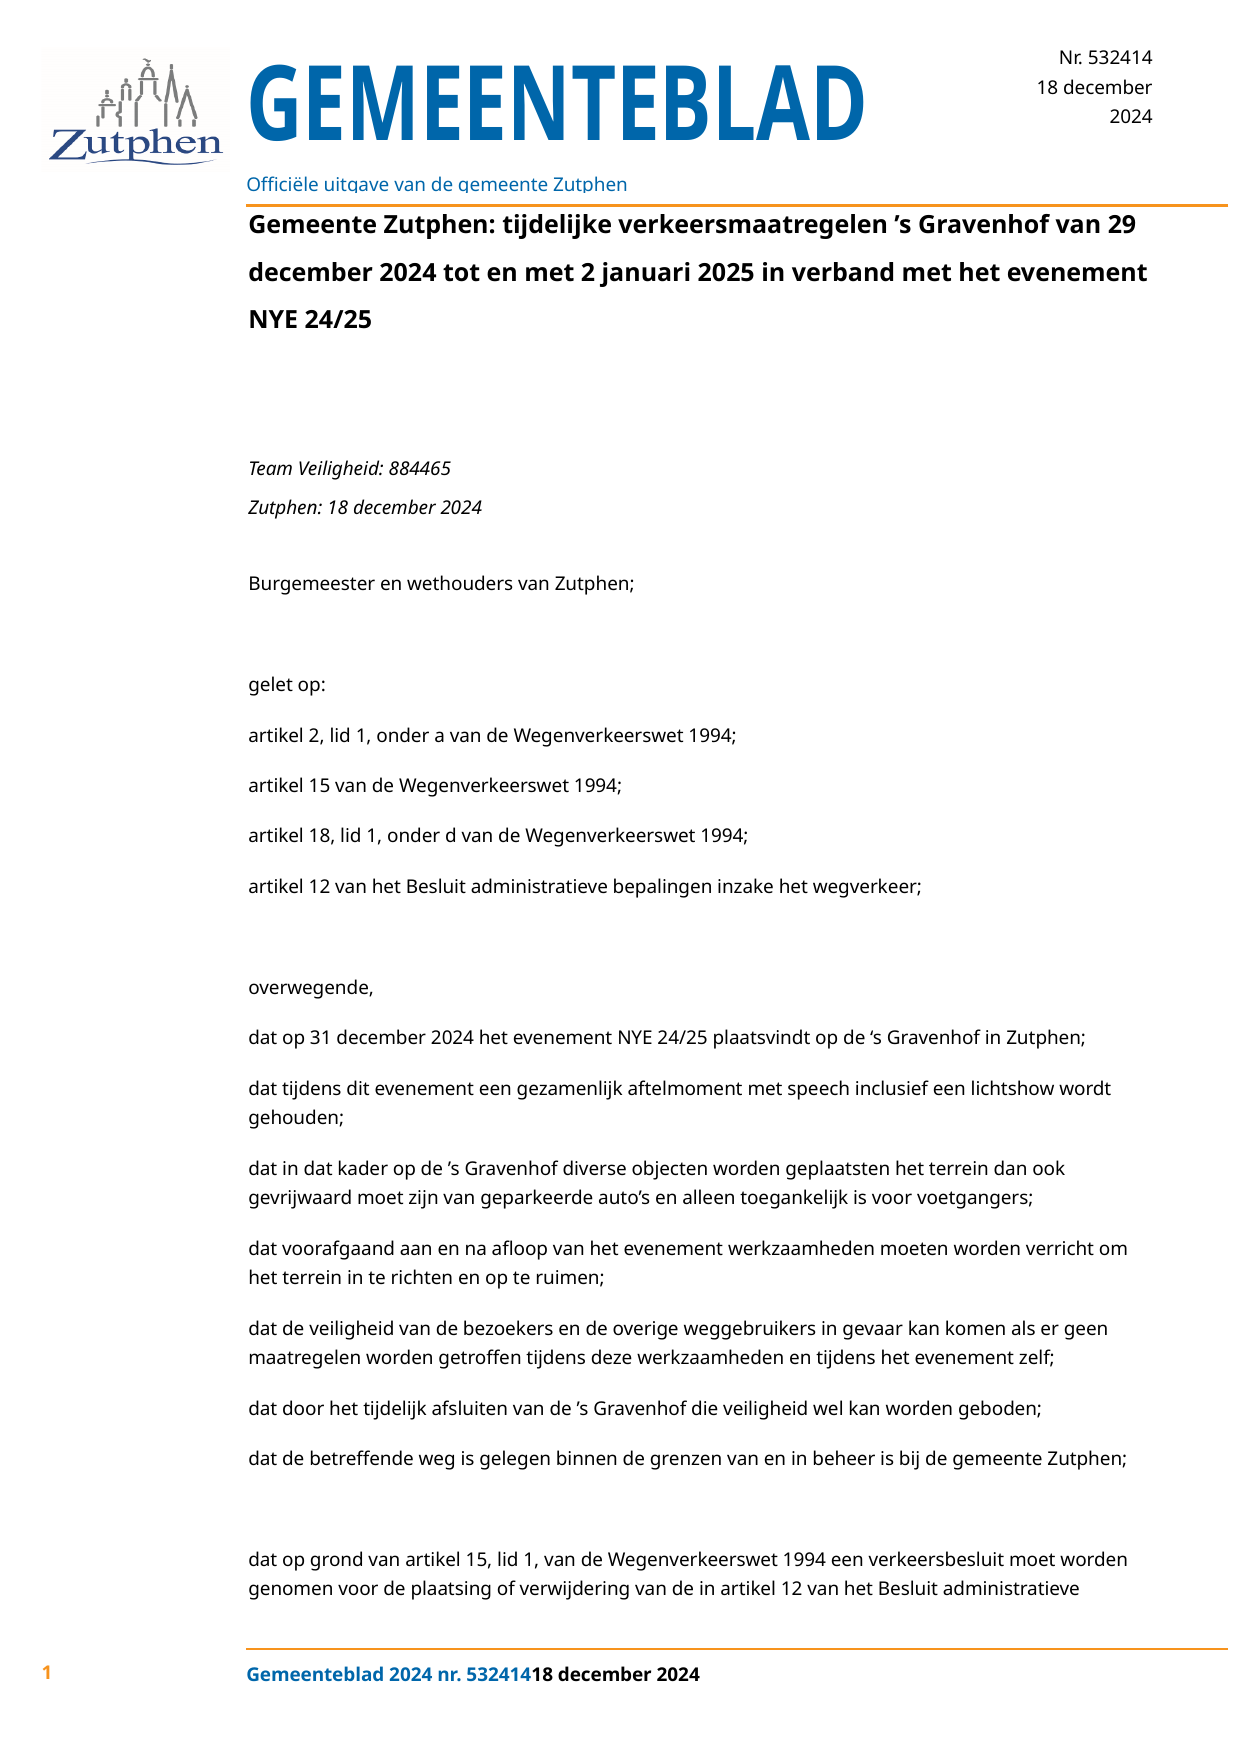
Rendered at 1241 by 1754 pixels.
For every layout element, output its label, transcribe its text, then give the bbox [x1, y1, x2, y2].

text artikel 15 van de Wegenverkeerswet 1994; [248, 772, 1152, 798]
text dat de betreffende weg is gelegen binnen de grenzen van en in beheer is bij de gemeente Zutphen; [248, 1445, 1152, 1471]
text artikel 2, lid 1, onder a van de Wegenverkeerswet 1994; [248, 722, 1152, 748]
text Zutphen: 18 december 2024 [248, 494, 1152, 520]
text artikel 12 van het Besluit administratieve bepalingen inzake het wegverkeer; [248, 873, 1152, 899]
text dat de veiligheid van de bezoekers en de overige weggebruikers in gevaar kan komen als er geen maatregelen worden getroffen tijdens deze werkzaamheden en tijdens het evenement zelf; [248, 1315, 1152, 1370]
text dat op 31 december 2024 het evenement NYE 24/25 plaatsvindt op de ‘s Gravenhof in Zutphen; [248, 1024, 1152, 1050]
text artikel 18, lid 1, onder d van de Wegenverkeerswet 1994; [248, 823, 1152, 848]
text Gemeente Zutphen: tijdelijke verkeersmaatregelen ’s Gravenhof van 29 december 2024 tot en met 2 januari 2025 in verband met het evenement NYE 24/25 [248, 207, 1152, 336]
text dat op grond van artikel 15, lid 1, van de Wegenverkeerswet 1994 een verkeersbesluit moet worden genomen voor de plaatsing of verwijdering van de in artikel 12 van het Besluit administratieve [248, 1546, 1152, 1601]
text Team Veiligheid: 884465 [248, 455, 1152, 481]
text dat in dat kader op de ’s Gravenhof diverse objecten worden geplaatsten het terrein dan ook gevrijwaard moet zijn van geparkeerde auto’s en alleen toegankelijk is voor voetgangers; [248, 1155, 1152, 1210]
text Burgemeester en wethouders van Zutphen; [248, 571, 1152, 596]
text gelet op: [248, 671, 1152, 697]
text dat tijdens dit evenement een gezamenlijk aftelmoment met speech inclusief een lichtshow wordt gehouden; [248, 1075, 1152, 1130]
text overwegende, [248, 974, 1152, 1000]
text dat voorafgaand aan en na afloop van het evenement werkzaamheden moeten worden verricht om het terrein in te richten en op te ruimen; [248, 1235, 1152, 1290]
text dat door het tijdelijk afsluiten van de ’s Gravenhof die veiligheid wel kan worden geboden; [248, 1395, 1152, 1421]
picture [41, 47, 231, 172]
